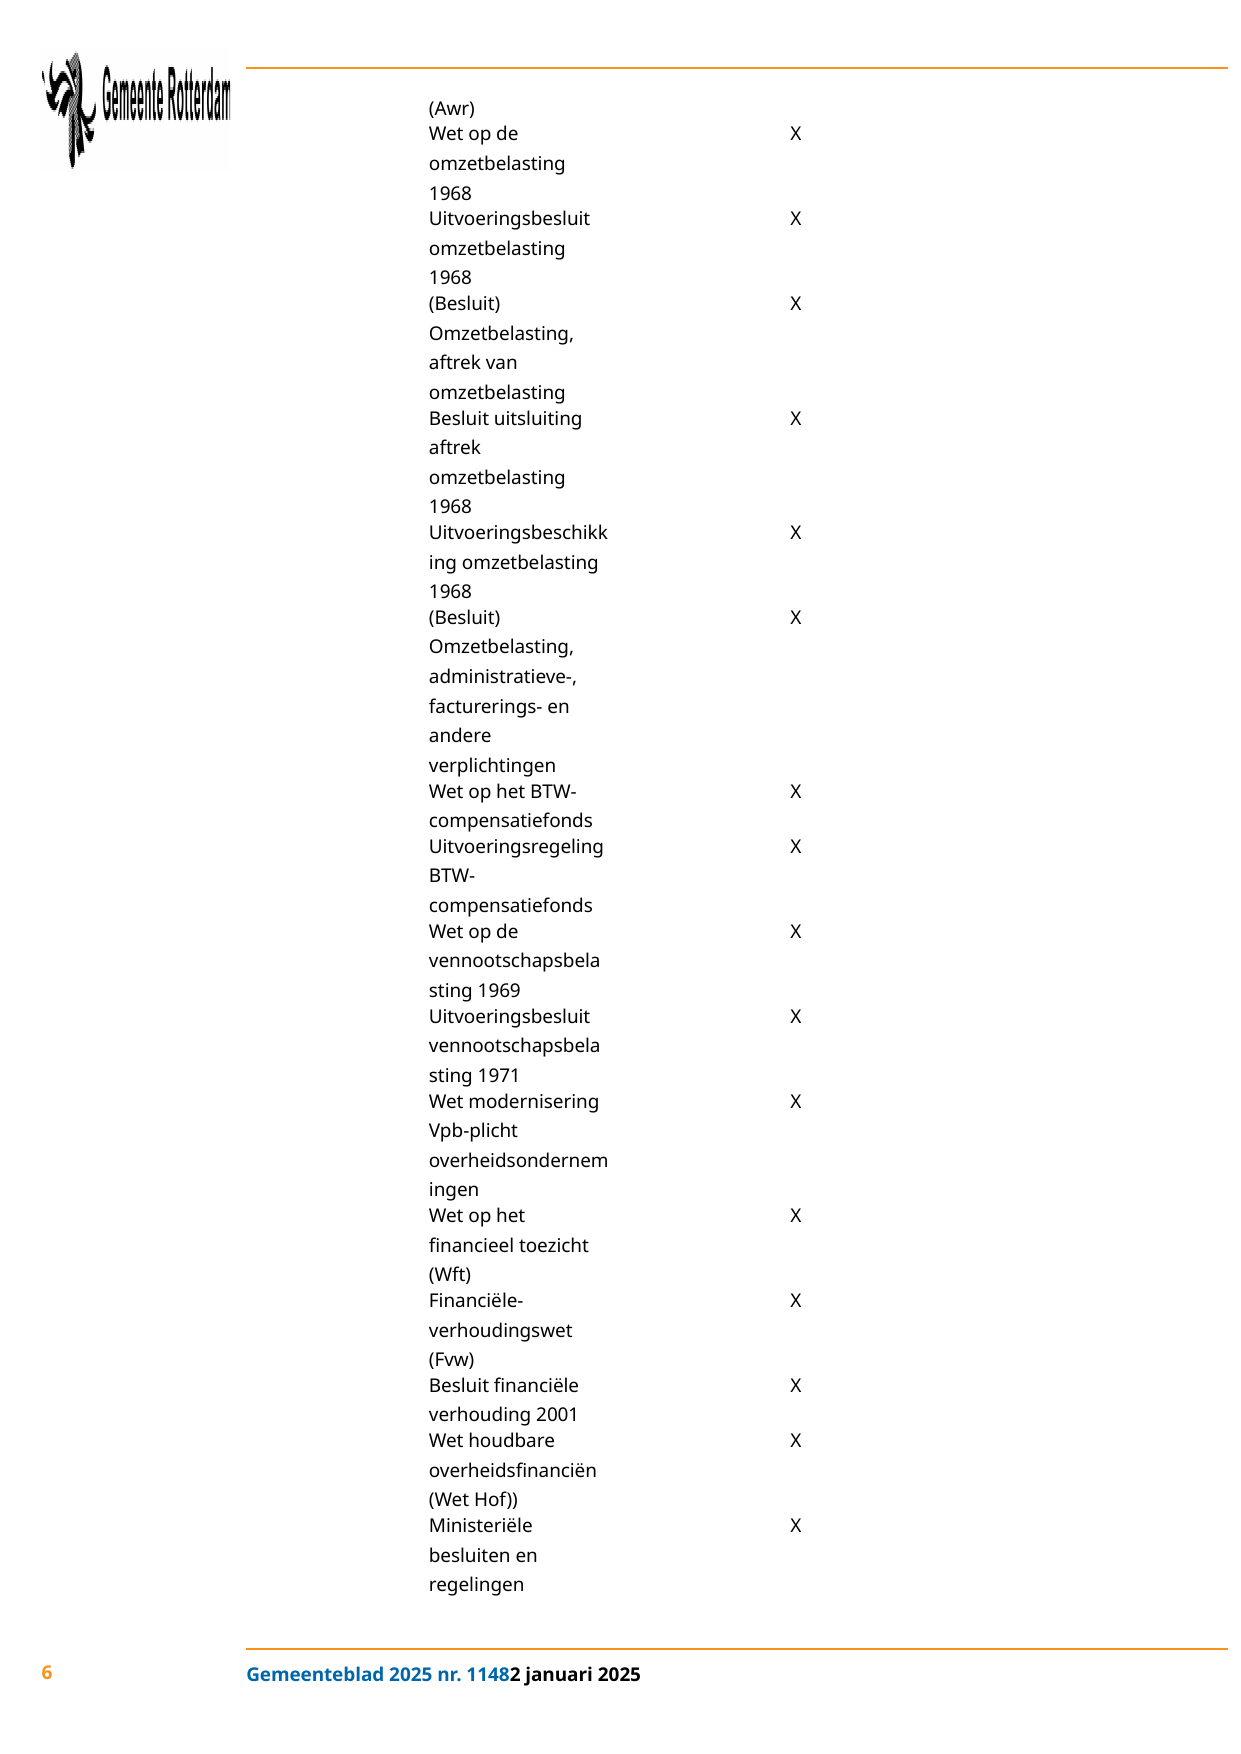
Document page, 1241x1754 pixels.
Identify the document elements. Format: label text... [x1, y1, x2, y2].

table_cell [248, 1088, 429, 1202]
table_cell X [790, 833, 971, 918]
table_cell [609, 918, 790, 1003]
table_cell X [790, 405, 971, 519]
table_cell [971, 1428, 1152, 1512]
table_cell [971, 519, 1152, 604]
table_cell [971, 833, 1152, 918]
table_cell X [790, 519, 971, 604]
table_cell Wet op het BTW-compensatiefonds [429, 778, 609, 833]
table_cell [971, 1372, 1152, 1427]
table_cell [248, 405, 429, 519]
table_cell X [790, 121, 971, 205]
table_cell [971, 1202, 1152, 1287]
table_cell Wet op het financieel toezicht (Wft) [429, 1202, 609, 1287]
table_cell [248, 778, 429, 833]
table_cell X [790, 1372, 971, 1427]
table_cell [248, 604, 429, 778]
table_cell [971, 290, 1152, 405]
table_cell [248, 205, 429, 290]
table_cell (Awr) [429, 95, 609, 121]
table_cell (Besluit) Omzetbelasting, aftrek van omzetbelasting [429, 290, 609, 405]
table_cell [609, 1202, 790, 1287]
table_cell Besluit financiële verhouding 2001 [429, 1372, 609, 1427]
table_cell Financiële-verhoudingswet (Fvw) [429, 1287, 609, 1372]
table_cell Uitvoeringsbeschikking omzetbelasting 1968 [429, 519, 609, 604]
table_cell [248, 918, 429, 1003]
table_cell [971, 604, 1152, 778]
table_cell [248, 1428, 429, 1512]
table_cell [971, 1287, 1152, 1372]
table_cell Uitvoeringsbesluit omzetbelasting 1968 [429, 205, 609, 290]
picture [41, 47, 231, 172]
table_cell X [790, 205, 971, 290]
table_cell [609, 1088, 790, 1202]
table_cell [609, 833, 790, 918]
table_cell Wet modernisering Vpb-plicht overheidsondernemingen [429, 1088, 609, 1202]
table_cell [609, 1428, 790, 1512]
table_cell [248, 519, 429, 604]
table_cell Uitvoeringsbesluit vennootschapsbelasting 1971 [429, 1003, 609, 1088]
table_cell [248, 1287, 429, 1372]
table_cell [971, 121, 1152, 205]
table_cell [248, 95, 429, 121]
table_cell [971, 405, 1152, 519]
table_cell [609, 604, 790, 778]
table_cell [248, 290, 429, 405]
table_cell [971, 205, 1152, 290]
table_cell (Besluit) Omzetbelasting, administratieve-, facturerings- en andere verplichtingen [429, 604, 609, 778]
table_cell [609, 205, 790, 290]
table_cell Wet op de omzetbelasting 1968 [429, 121, 609, 205]
table_cell [971, 95, 1152, 121]
table_cell [971, 918, 1152, 1003]
table_cell Wet op de vennootschapsbelasting 1969 [429, 918, 609, 1003]
table_cell Wet houdbare overheidsfinanciën (Wet Hof)) [429, 1428, 609, 1512]
table_cell [609, 121, 790, 205]
table_cell [248, 121, 429, 205]
table_cell [248, 833, 429, 918]
table_cell [248, 1512, 429, 1597]
table_cell X [790, 918, 971, 1003]
table_cell X [790, 1202, 971, 1287]
table_cell X [790, 1428, 971, 1512]
table_cell [248, 1003, 429, 1088]
table_cell [609, 1287, 790, 1372]
table_cell Ministeriële besluiten en regelingen [429, 1512, 609, 1597]
table_cell [609, 778, 790, 833]
table_cell [790, 95, 971, 121]
table_cell [971, 1088, 1152, 1202]
table_cell Uitvoeringsregeling BTW-compensatiefonds [429, 833, 609, 918]
table_cell [609, 1003, 790, 1088]
table_cell [609, 95, 790, 121]
table_cell [609, 519, 790, 604]
table_cell [971, 778, 1152, 833]
table_cell Besluit uitsluiting aftrek omzetbelasting 1968 [429, 405, 609, 519]
table_cell [609, 290, 790, 405]
table_cell [609, 1372, 790, 1427]
table_cell [971, 1512, 1152, 1597]
table_cell [248, 1372, 429, 1427]
table_cell X [790, 290, 971, 405]
table_cell X [790, 1287, 971, 1372]
table_cell [609, 1512, 790, 1597]
table_cell [609, 405, 790, 519]
table_cell X [790, 778, 971, 833]
table_cell X [790, 1088, 971, 1202]
table_cell X [790, 1003, 971, 1088]
table_cell X [790, 1512, 971, 1597]
table_cell [971, 1003, 1152, 1088]
table_cell X [790, 604, 971, 778]
table_cell [248, 1202, 429, 1287]
